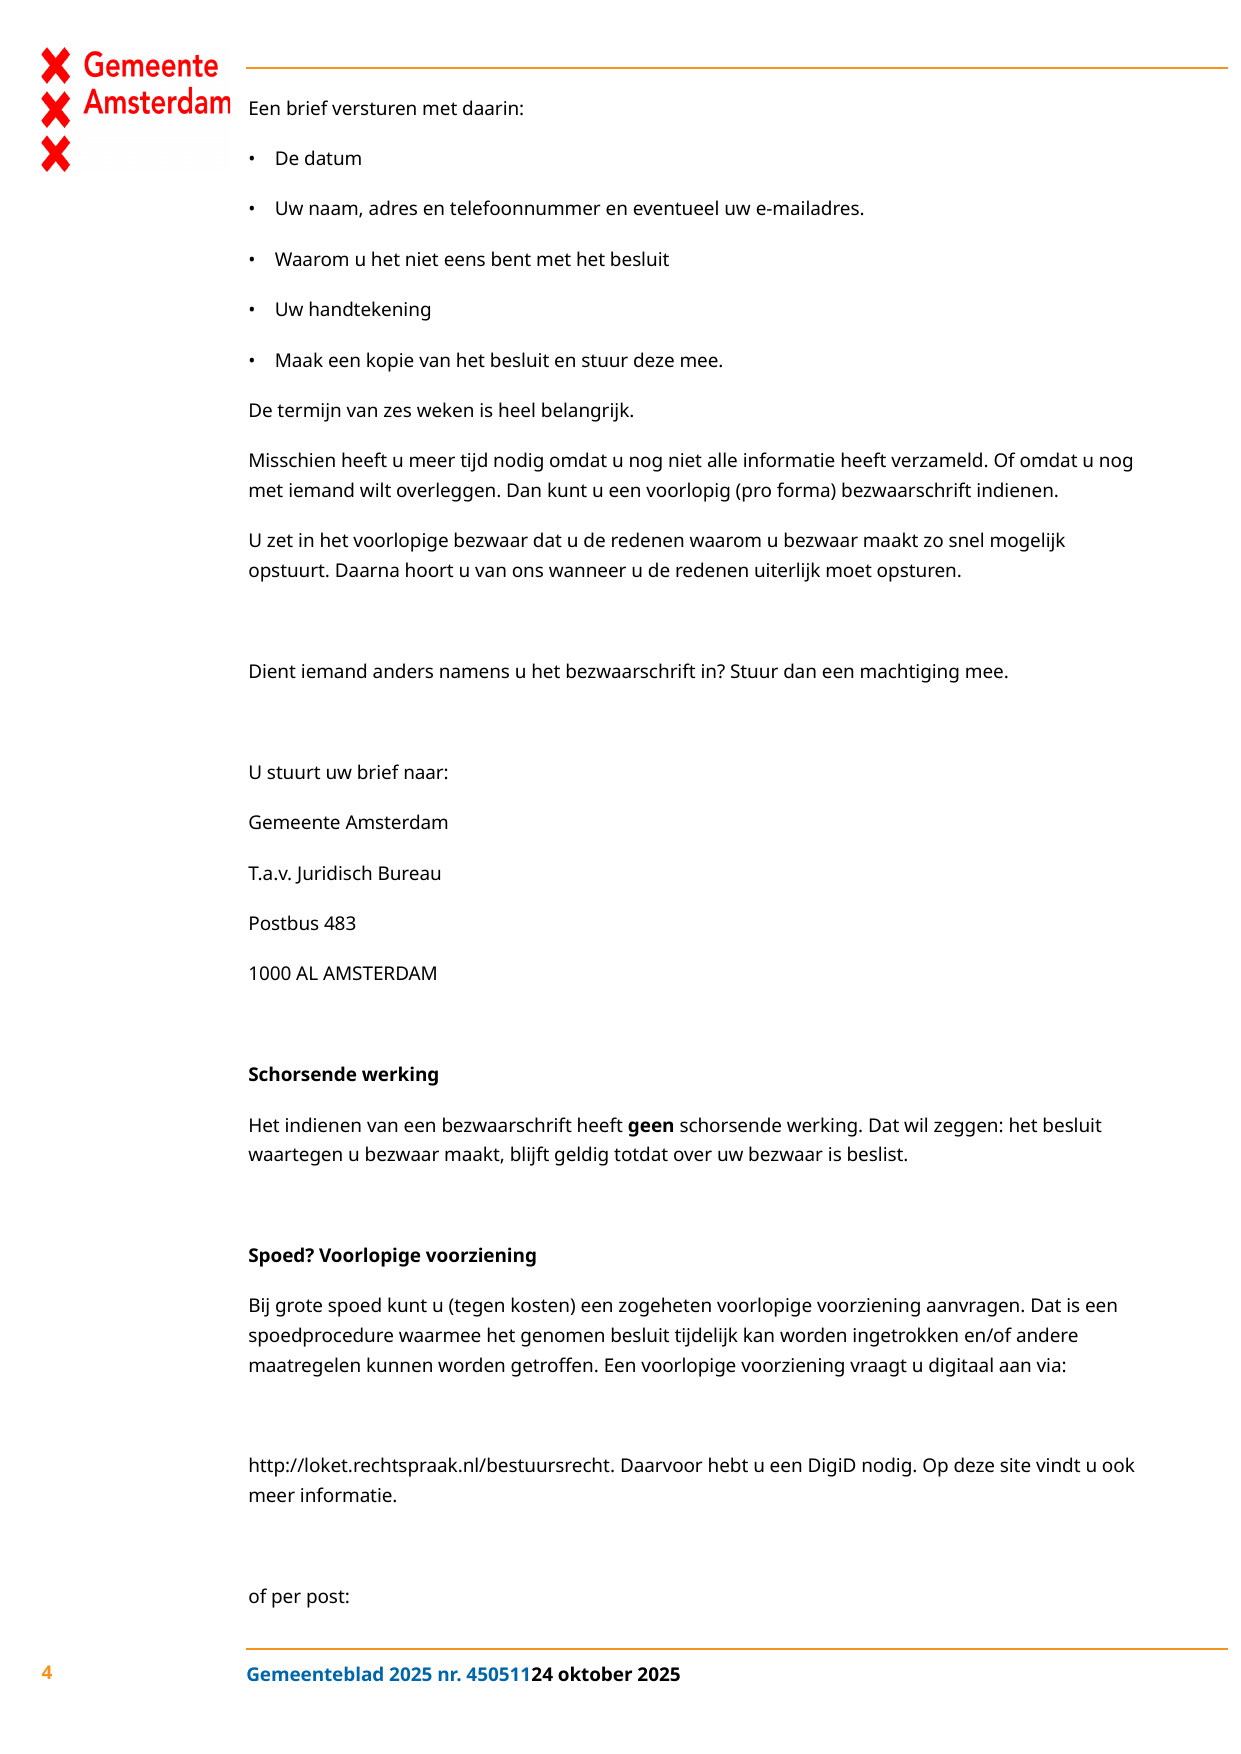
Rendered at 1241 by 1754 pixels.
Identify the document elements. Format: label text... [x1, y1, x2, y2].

text U stuurt uw brief naar: [248, 759, 1152, 785]
text Gemeente Amsterdam [248, 809, 1152, 835]
text Het indienen van een bezwaarschrift heeft geen schorsende werking. Dat wil zeggen: het besluit waartegen u bezwaar maakt, blijft geldig totdat over uw bezwaar is beslist. [248, 1112, 1152, 1167]
text • De datum [248, 145, 1152, 171]
text • Maak een kopie van het besluit en stuur deze mee. [248, 347, 1152, 373]
text Postbus 483 [248, 910, 1152, 936]
text Misschien heeft u meer tijd nodig omdat u nog niet alle informatie heeft verzameld. Of omdat u nog met iemand wilt overleggen. Dan kunt u een voorlopig (pro forma) bezwaarschrift indienen. [248, 448, 1152, 503]
text • Uw handtekening [248, 296, 1152, 322]
text Schorsende werking [248, 1061, 1152, 1087]
text 1000 AL AMSTERDAM [248, 961, 1152, 986]
text T.a.v. Juridisch Bureau [248, 860, 1152, 886]
picture [41, 47, 231, 172]
text Spoed? Voorlopige voorziening [248, 1242, 1152, 1268]
text Dient iemand anders namens u het bezwaarschrift in? Stuur dan een machtiging mee. [248, 658, 1152, 684]
text of per post: [248, 1583, 1152, 1609]
text • Waarom u het niet eens bent met het besluit [248, 246, 1152, 272]
text http://loket.rechtspraak.nl/bestuursrecht. Daarvoor hebt u een DigiD nodig. Op deze site vindt u ook meer informatie. [248, 1453, 1152, 1508]
text Bij grote spoed kunt u (tegen kosten) een zogeheten voorlopige voorziening aanvragen. Dat is een spoedprocedure waarmee het genomen besluit tijdelijk kan worden ingetrokken en/of andere maatregelen kunnen worden getroffen. Een voorlopige voorziening vraagt u digitaal aan via: [248, 1293, 1152, 1378]
text U zet in het voorlopige bezwaar dat u de redenen waarom u bezwaar maakt zo snel mogelijk opstuurt. Daarna hoort u van ons wanneer u de redenen uiterlijk moet opsturen. [248, 528, 1152, 583]
text Een brief versturen met daarin: [248, 95, 1152, 121]
text De termijn van zes weken is heel belangrijk. [248, 397, 1152, 423]
text • Uw naam, adres en telefoonnummer en eventueel uw e-mailadres. [248, 196, 1152, 221]
